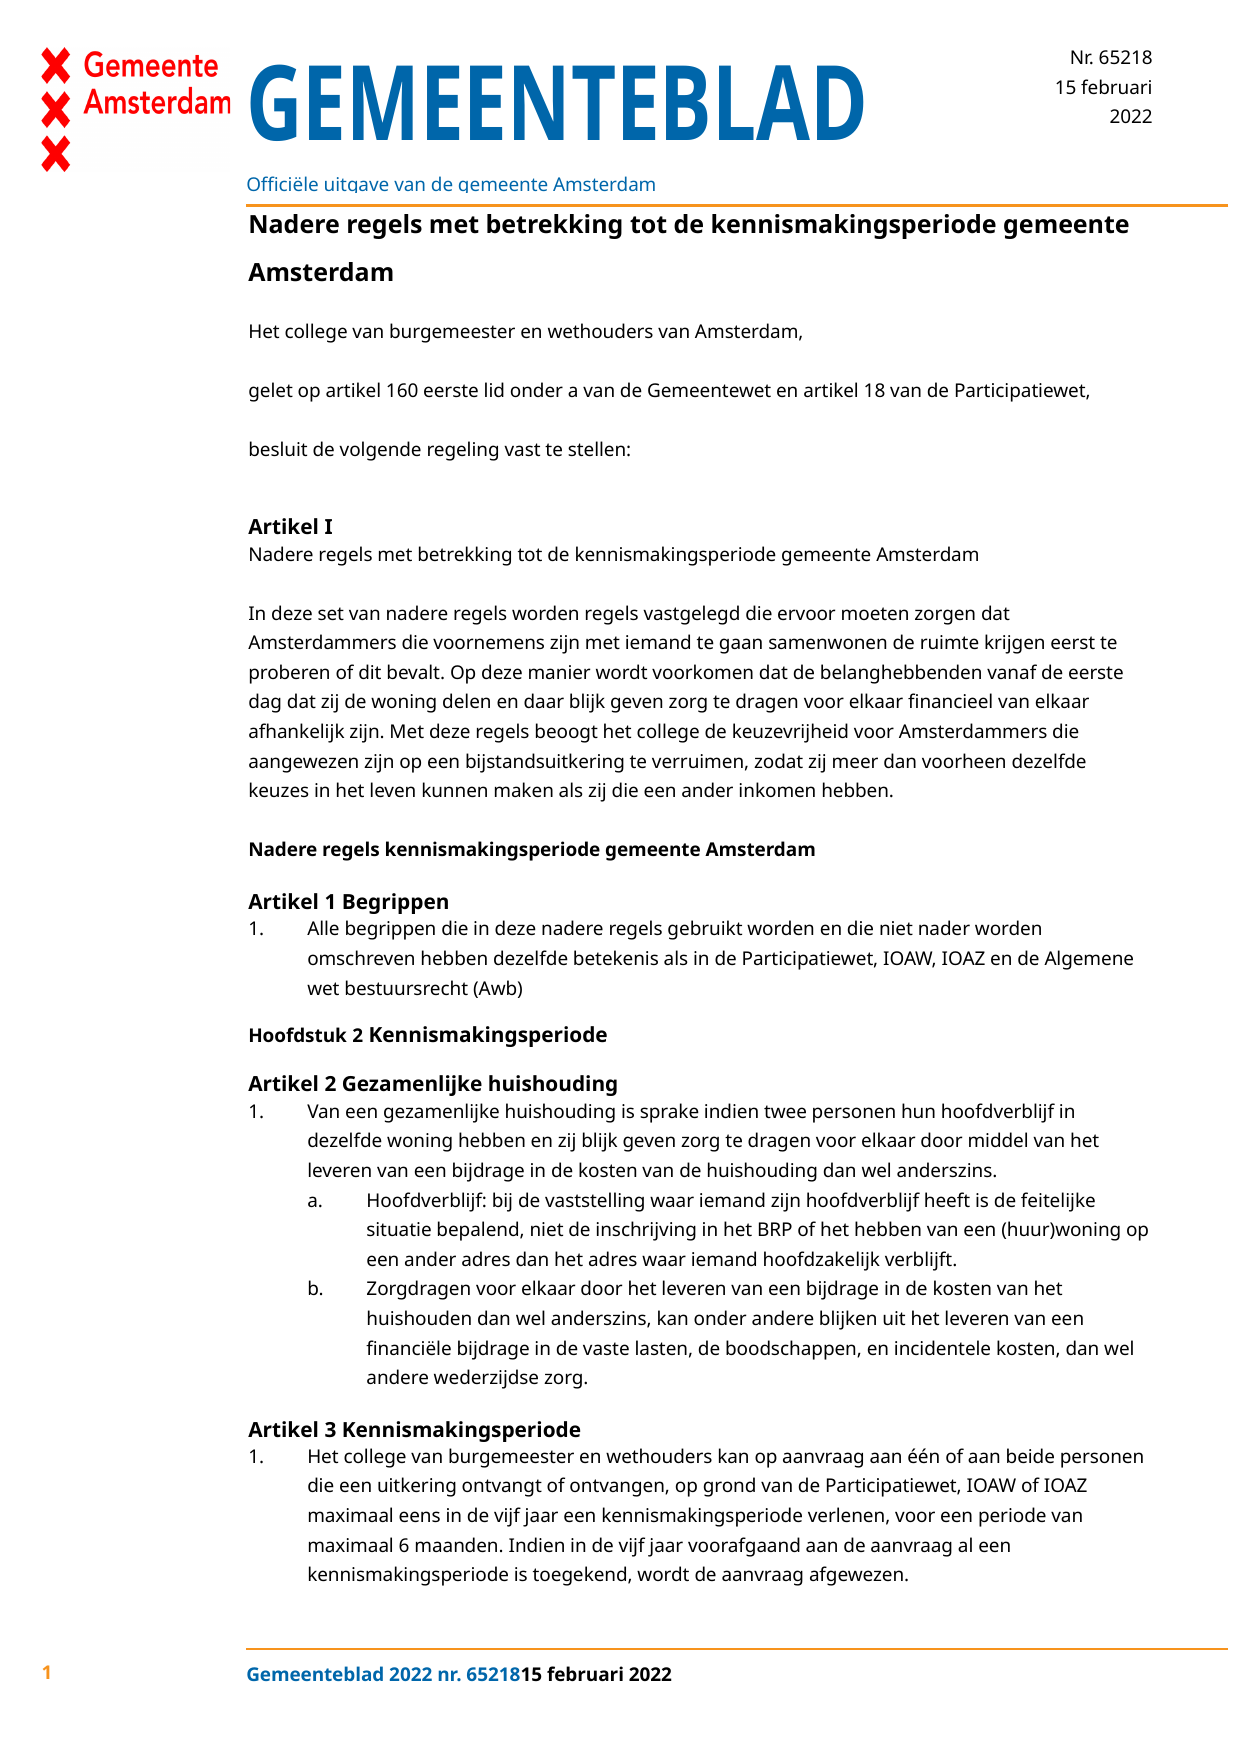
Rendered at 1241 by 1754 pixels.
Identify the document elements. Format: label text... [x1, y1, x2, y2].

text besluit de volgende regeling vast te stellen: [248, 436, 1152, 462]
picture [41, 47, 231, 172]
list Van een gezamenlijke huishouding is sprake indien twee personen hun hoofdverblijf in dezelfde woning hebben en zij blijk geven zorg te dragen voor elkaar door middel van het leveren van een bijdrage in de kosten van de huishouding dan wel anderszins. [248, 1098, 1152, 1183]
text gelet op artikel 160 eerste lid onder a van de Gemeentewet en artikel 18 van de Participatiewet, [248, 377, 1152, 403]
text Artikel 1 Begrippen [248, 887, 1152, 916]
text Nadere regels met betrekking tot de kennismakingsperiode gemeente Amsterdam [248, 541, 1152, 567]
list Hoofdverblijf: bij de vaststelling waar iemand zijn hoofdverblijf heeft is de feitelijke situatie bepalend, niet de inschrijving in het BRP of het hebben van een (huur)woning op een ander adres dan het adres waar iemand hoofdzakelijk verblijft. [307, 1187, 1152, 1272]
text Artikel 3 Kennismakingsperiode [248, 1415, 1152, 1443]
text Nadere regels met betrekking tot de kennismakingsperiode gemeente Amsterdam [248, 207, 1152, 288]
text Hoofdstuk 2 Kennismakingsperiode [248, 1020, 1152, 1049]
text In deze set van nadere regels worden regels vastgelegd die ervoor moeten zorgen dat Amsterdammers die voornemens zijn met iemand te gaan samenwonen de ruimte krijgen eerst te proberen of dit bevalt. Op deze manier wordt voorkomen dat de belanghebbenden vanaf de eerste dag dat zij de woning delen en daar blijk geven zorg te dragen voor elkaar financieel van elkaar afhankelijk zijn. Met deze regels beoogt het college de keuzevrijheid voor Amsterdammers die aangewezen zijn op een bijstandsuitkering te verruimen, zodat zij meer dan voorheen dezelfde keuzes in het leven kunnen maken als zij die een ander inkomen hebben. [248, 600, 1152, 803]
text Nadere regels kennismakingsperiode gemeente Amsterdam [248, 837, 1152, 862]
text Het college van burgemeester en wethouders van Amsterdam, [248, 318, 1152, 344]
list Zorgdragen voor elkaar door het leveren van een bijdrage in de kosten van het huishouden dan wel anderszins, kan onder andere blijken uit het leveren van een financiële bijdrage in de vaste lasten, de boodschappen, en incidentele kosten, dan wel andere wederzijdse zorg. [307, 1276, 1152, 1390]
text Artikel I [248, 512, 1152, 541]
list Alle begrippen die in deze nadere regels gebruikt worden en die niet nader worden omschreven hebben dezelfde betekenis als in de Participatiewet, IOAW, IOAZ en de Algemene wet bestuursrecht (Awb) [248, 916, 1152, 1000]
text Artikel 2 Gezamenlijke huishouding [248, 1069, 1152, 1098]
list Het college van burgemeester en wethouders kan op aanvraag aan één of aan beide personen die een uitkering ontvangt of ontvangen, op grond van de Participatiewet, IOAW of IOAZ maximaal eens in de vijf jaar een kennismakingsperiode verlenen, voor een periode van maximaal 6 maanden. Indien in de vijf jaar voorafgaand aan de aanvraag al een kennismakingsperiode is toegekend, wordt de aanvraag afgewezen. [248, 1443, 1152, 1587]
